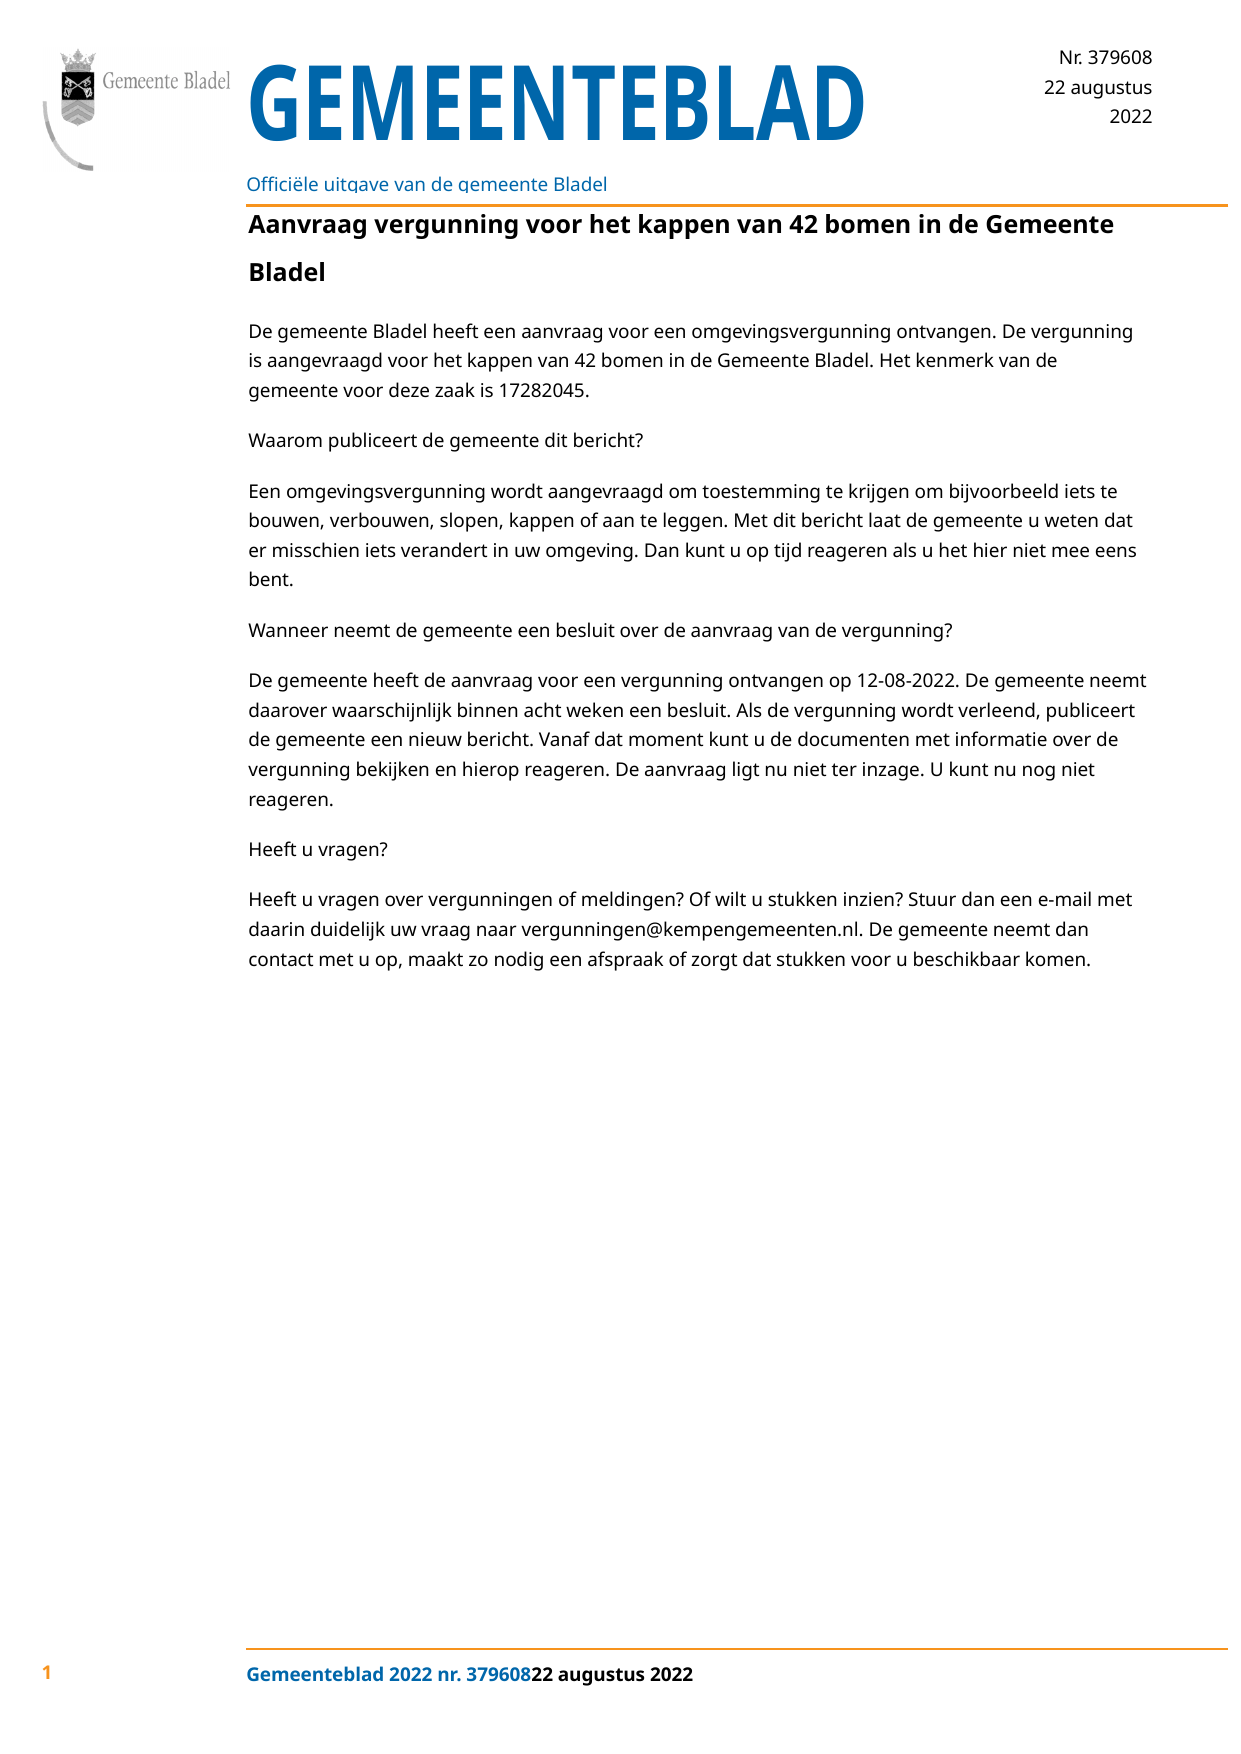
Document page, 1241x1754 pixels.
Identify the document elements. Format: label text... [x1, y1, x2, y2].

text Een omgevingsvergunning wordt aangevraagd om toestemming te krijgen om bijvoorbeeld iets te bouwen, verbouwen, slopen, kappen of aan te leggen. Met dit bericht laat de gemeente u weten dat er misschien iets verandert in uw omgeving. Dan kunt u op tijd reageren als u het hier niet mee eens bent. [248, 478, 1152, 592]
text Wanneer neemt de gemeente een besluit over de aanvraag van de vergunning? [248, 617, 1152, 643]
text Heeft u vragen over vergunningen of meldingen? Of wilt u stukken inzien? Stuur dan een e-mail met daarin duidelijk uw vraag naar vergunningen@kempengemeenten.nl. De gemeente neemt dan contact met u op, maakt zo nodig een afspraak of zorgt dat stukken voor u beschikbaar komen. [248, 887, 1152, 972]
text Waarom publiceert de gemeente dit bericht? [248, 427, 1152, 453]
text Aanvraag vergunning voor het kappen van 42 bomen in de Gemeente Bladel [248, 207, 1152, 288]
text De gemeente Bladel heeft een aanvraag voor een omgevingsvergunning ontvangen. De vergunning is aangevraagd voor het kappen van 42 bomen in de Gemeente Bladel. Het kenmerk van de gemeente voor deze zaak is 17282045. [248, 318, 1152, 403]
text De gemeente heeft de aanvraag voor een vergunning ontvangen op 12-08-2022. De gemeente neemt daarover waarschijnlijk binnen acht weken een besluit. Als de vergunning wordt verleend, publiceert de gemeente een nieuw bericht. Vanaf dat moment kunt u de documenten met informatie over de vergunning bekijken en hierop reageren. De aanvraag ligt nu niet ter inzage. U kunt nu nog niet reageren. [248, 667, 1152, 812]
picture [41, 47, 231, 172]
text Heeft u vragen? [248, 836, 1152, 862]
